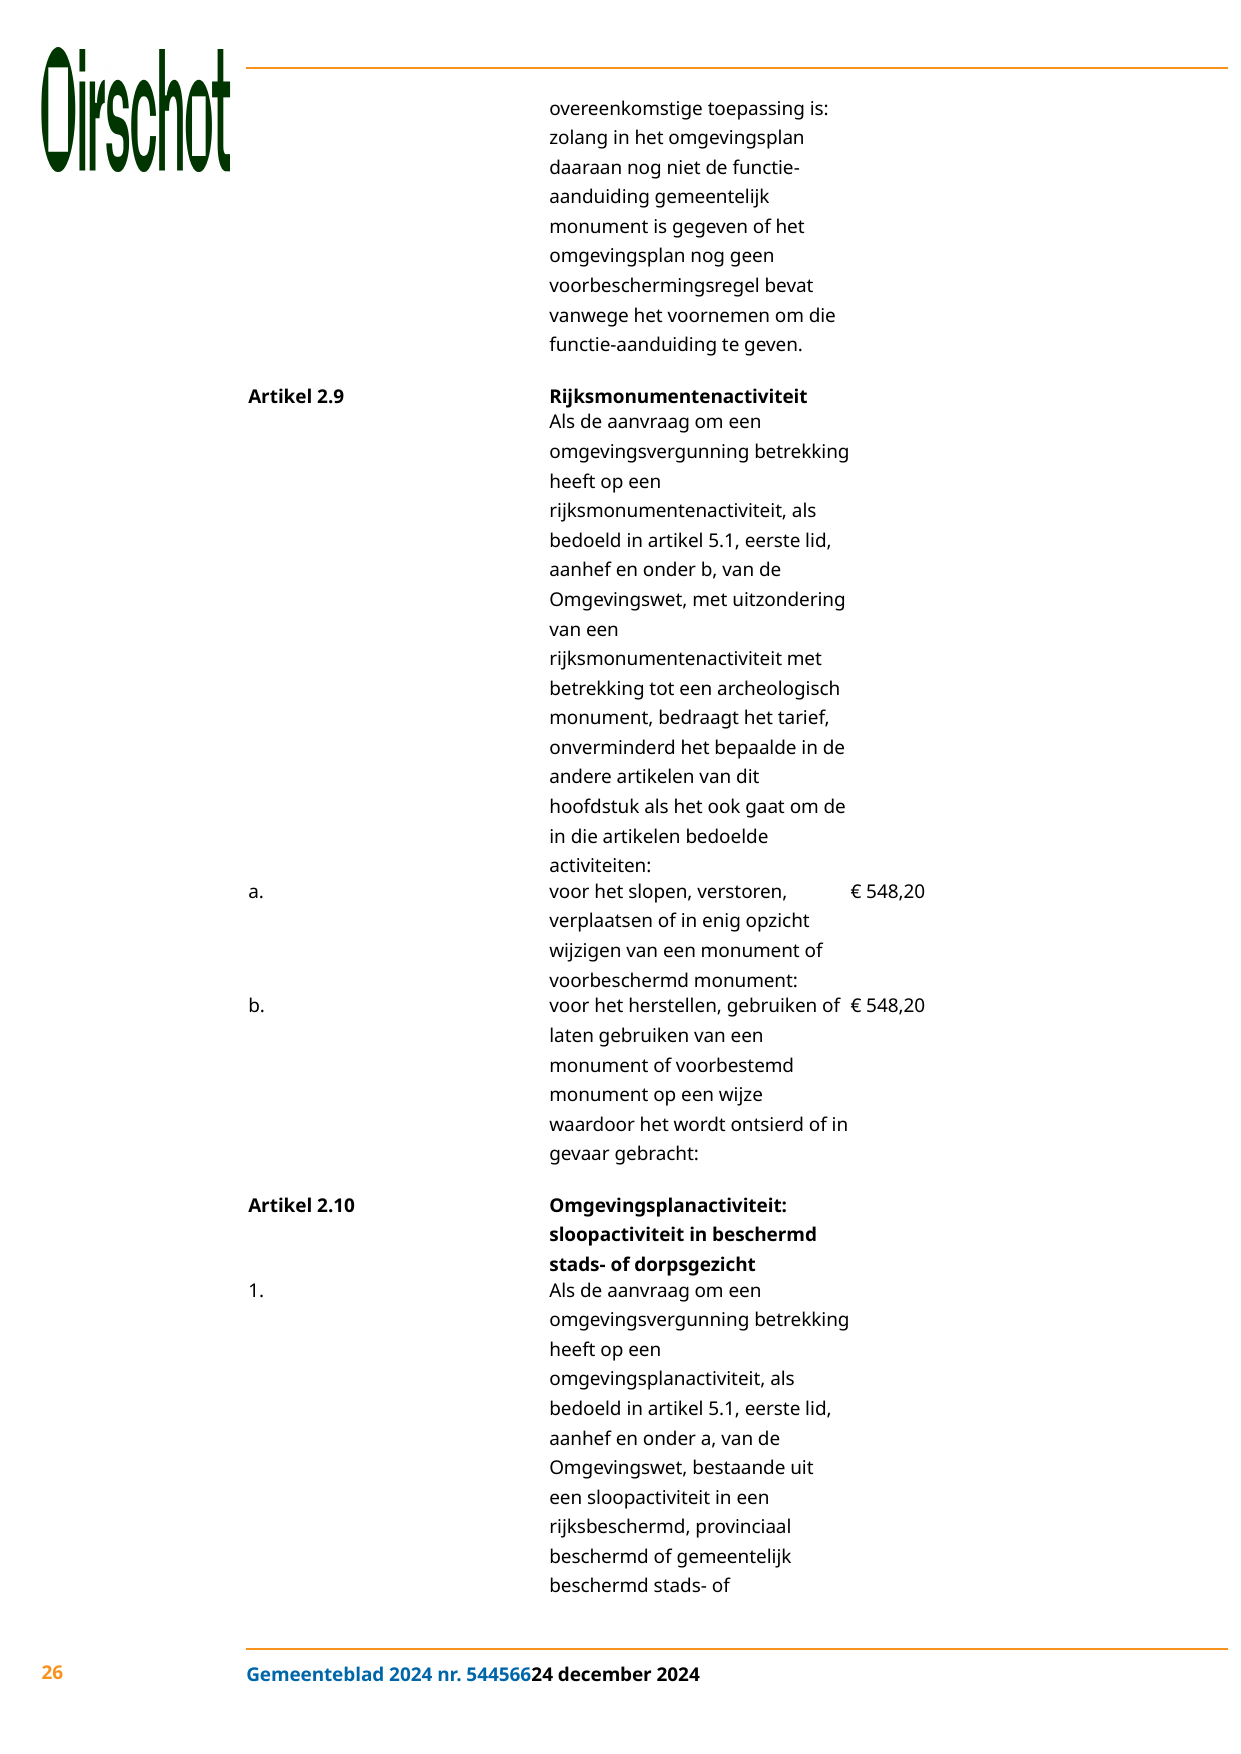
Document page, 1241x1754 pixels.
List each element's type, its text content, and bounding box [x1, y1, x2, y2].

table_cell € 548,20 [850, 993, 1152, 1166]
table_cell [248, 409, 549, 878]
table_cell [248, 1166, 549, 1192]
table_cell [549, 357, 850, 383]
table_cell [248, 357, 549, 383]
table_cell [549, 1166, 850, 1192]
table_cell Omgevingsplanactiviteit: sloopactiviteit in beschermd stads- of dorpsgezicht [549, 1192, 850, 1277]
table_cell [850, 95, 1152, 357]
table_cell Rijksmonumentenactiviteit [549, 383, 850, 409]
table_cell Als de aanvraag om een omgevingsvergunning betrekking heeft op een omgevingsplanactiviteit, als bedoeld in artikel 5.1, eerste lid, aanhef en onder a, van de Omgevingswet, bestaande uit een sloopactiviteit in een rijksbeschermd, provinciaal beschermd of gemeentelijk beschermd stads- of [549, 1277, 850, 1598]
table_cell [850, 357, 1152, 383]
table_cell b. [248, 993, 549, 1166]
table_cell Als de aanvraag om een omgevingsvergunning betrekking heeft op een rijksmonumentenactiviteit, als bedoeld in artikel 5.1, eerste lid, aanhef en onder b, van de Omgevingswet, met uitzondering van een rijksmonumentenactiviteit met betrekking tot een archeologisch monument, bedraagt het tarief, onverminderd het bepaalde in de andere artikelen van dit hoofdstuk als het ook gaat om de in die artikelen bedoelde activiteiten: [549, 409, 850, 878]
table_cell [850, 1192, 1152, 1277]
table_cell [850, 383, 1152, 409]
table_cell [850, 1277, 1152, 1598]
table_cell [850, 1166, 1152, 1192]
table_cell voor het slopen, verstoren, verplaatsen of in enig opzicht wijzigen van een monument of voorbeschermd monument: [549, 878, 850, 993]
table_cell [248, 95, 549, 357]
table_cell overeenkomstige toepassing is: zolang in het omgevingsplan daaraan nog niet de functie-aanduiding gemeentelijk monument is gegeven of het omgevingsplan nog geen voorbeschermingsregel bevat vanwege het voornemen om die functie-aanduiding te geven. [549, 95, 850, 357]
table_cell € 548,20 [850, 878, 1152, 993]
table_cell 1. [248, 1277, 549, 1598]
table_cell [850, 409, 1152, 878]
table_cell voor het herstellen, gebruiken of laten gebruiken van een monument of voorbestemd monument op een wijze waardoor het wordt ontsierd of in gevaar gebracht: [549, 993, 850, 1166]
table_cell a. [248, 878, 549, 993]
table_cell Artikel 2.9 [248, 383, 549, 409]
table_cell Artikel 2.10 [248, 1192, 549, 1277]
picture [41, 47, 231, 172]
